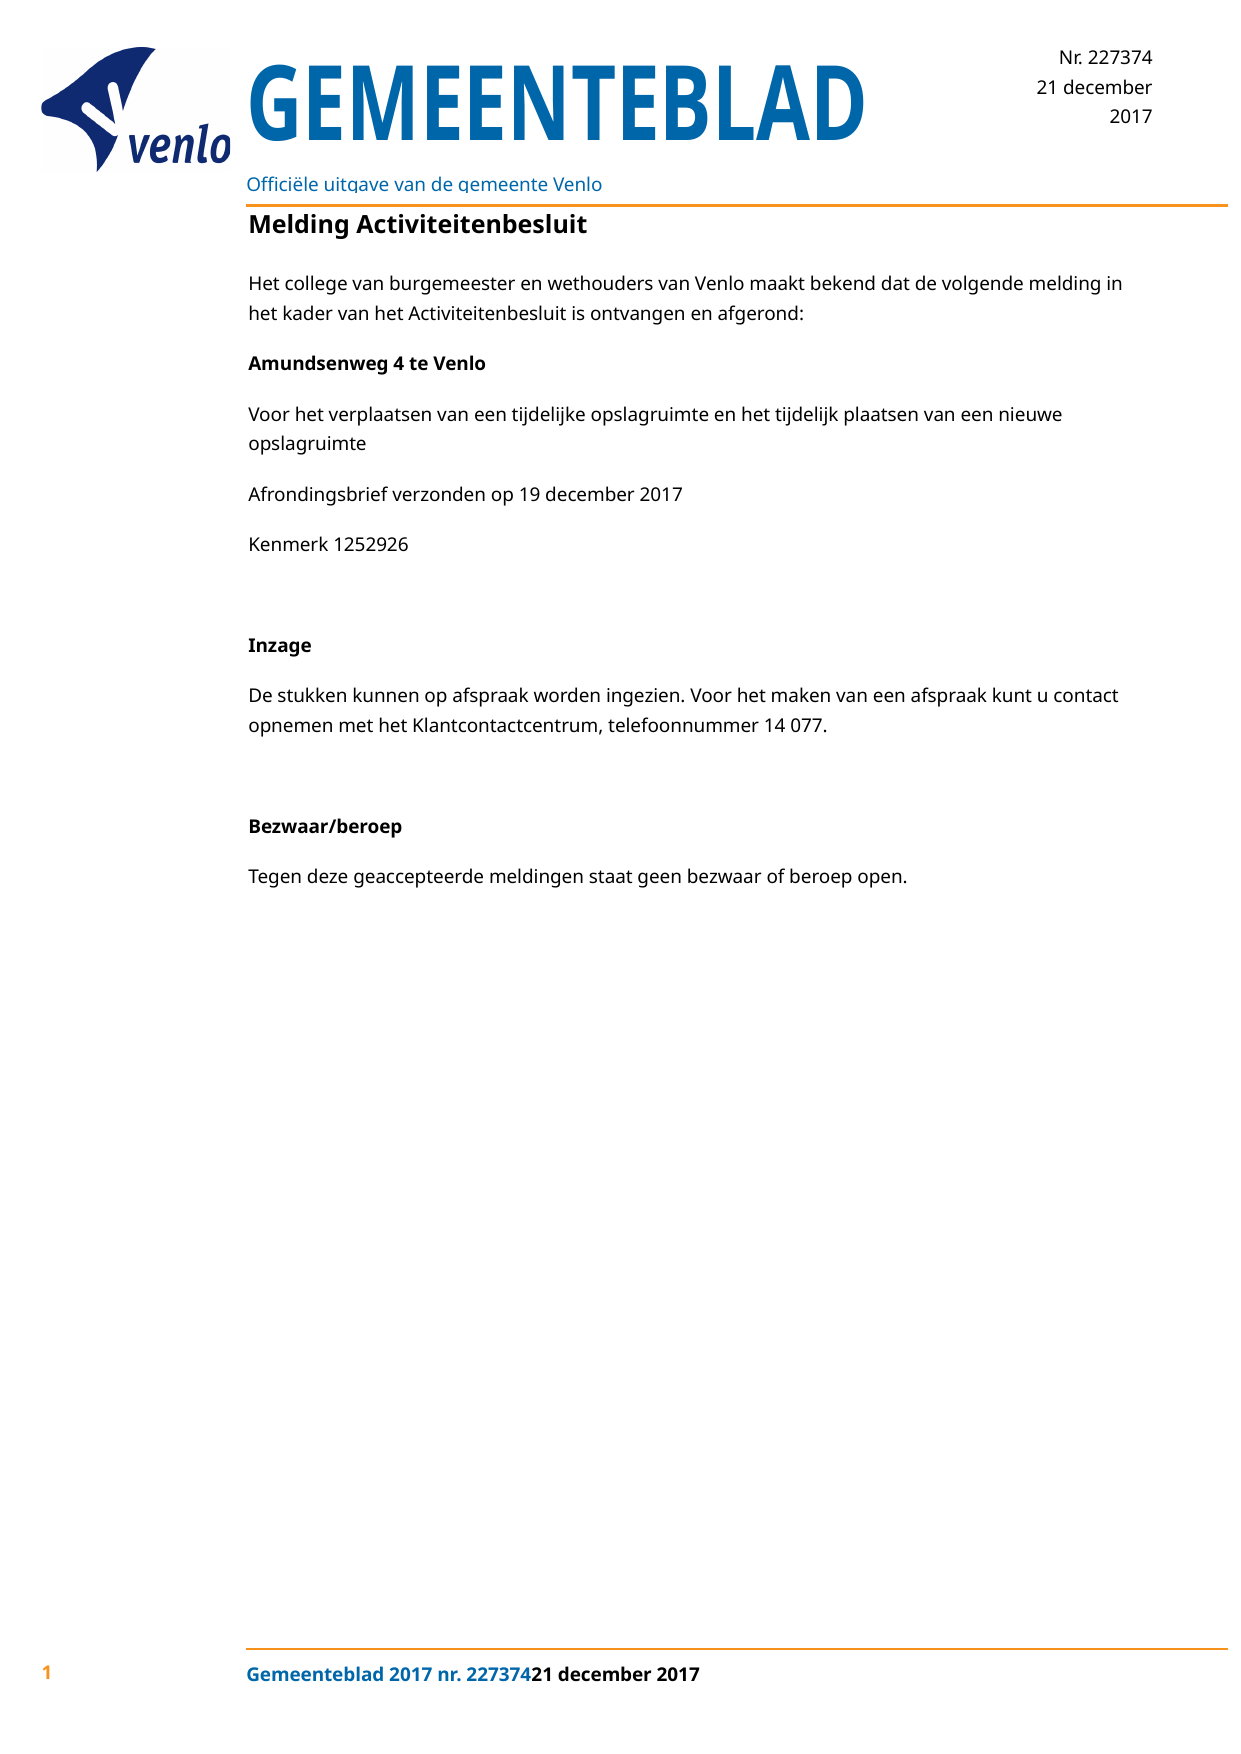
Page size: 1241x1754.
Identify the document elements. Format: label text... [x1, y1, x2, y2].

text Het college van burgemeester en wethouders van Venlo maakt bekend dat de volgende melding in het kader van het Activiteitenbesluit is ontvangen en afgerond: [248, 270, 1152, 326]
text Kenmerk 1252926 [248, 531, 1152, 557]
text Bezwaar/beroep [248, 813, 1152, 838]
picture [41, 47, 231, 172]
text Afrondingsbrief verzonden op 19 december 2017 [248, 481, 1152, 506]
text Tegen deze geaccepteerde meldingen staat geen bezwaar of beroep open. [248, 863, 1152, 889]
text Amundsenweg 4 te Venlo [248, 350, 1152, 376]
text Melding Activiteitenbesluit [248, 207, 1152, 241]
text De stukken kunnen op afspraak worden ingezien. Voor het maken van een afspraak kunt u contact opnemen met het Klantcontactcentrum, telefoonnummer 14 077. [248, 682, 1152, 738]
text Inzage [248, 632, 1152, 658]
text Voor het verplaatsen van een tijdelijke opslagruimte en het tijdelijk plaatsen van een nieuwe opslagruimte [248, 401, 1152, 456]
